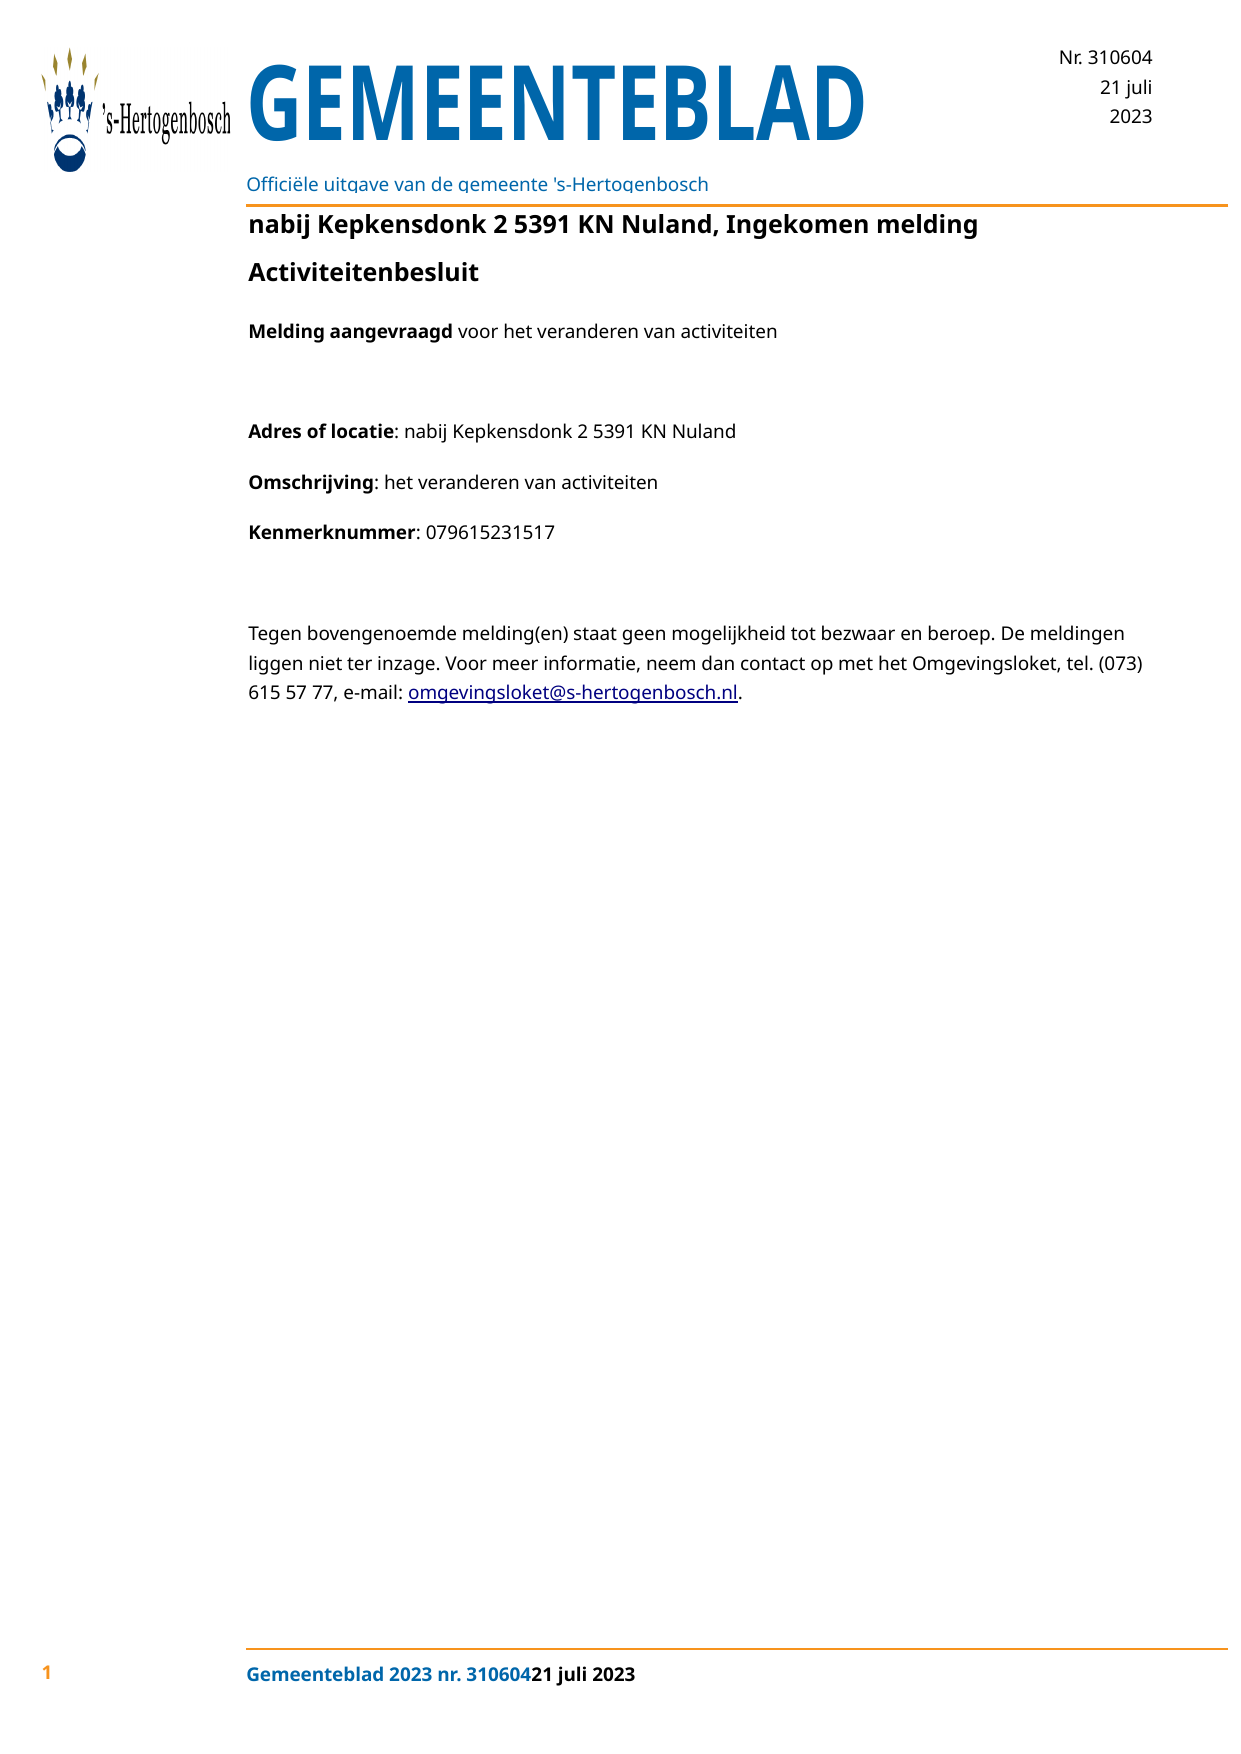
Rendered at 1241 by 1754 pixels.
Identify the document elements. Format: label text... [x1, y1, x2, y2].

picture [41, 47, 231, 172]
text Kenmerknummer: 079615231517 [248, 519, 1152, 545]
text Melding aangevraagd voor het veranderen van activiteiten [248, 318, 1152, 344]
text nabij Kepkensdonk 2 5391 KN Nuland, Ingekomen melding Activiteitenbesluit [248, 207, 1152, 288]
text Adres of locatie: nabij Kepkensdonk 2 5391 KN Nuland [248, 419, 1152, 444]
text Omschrijving: het veranderen van activiteiten [248, 469, 1152, 495]
text Tegen bovengenoemde melding(en) staat geen mogelijkheid tot bezwaar en beroep. De meldingen liggen niet ter inzage. Voor meer informatie, neem dan contact op met het Omgevingsloket, tel. (073) 615 57 77, e-mail: omgevingsloket@s-hertogenbosch.nl. [248, 620, 1152, 705]
